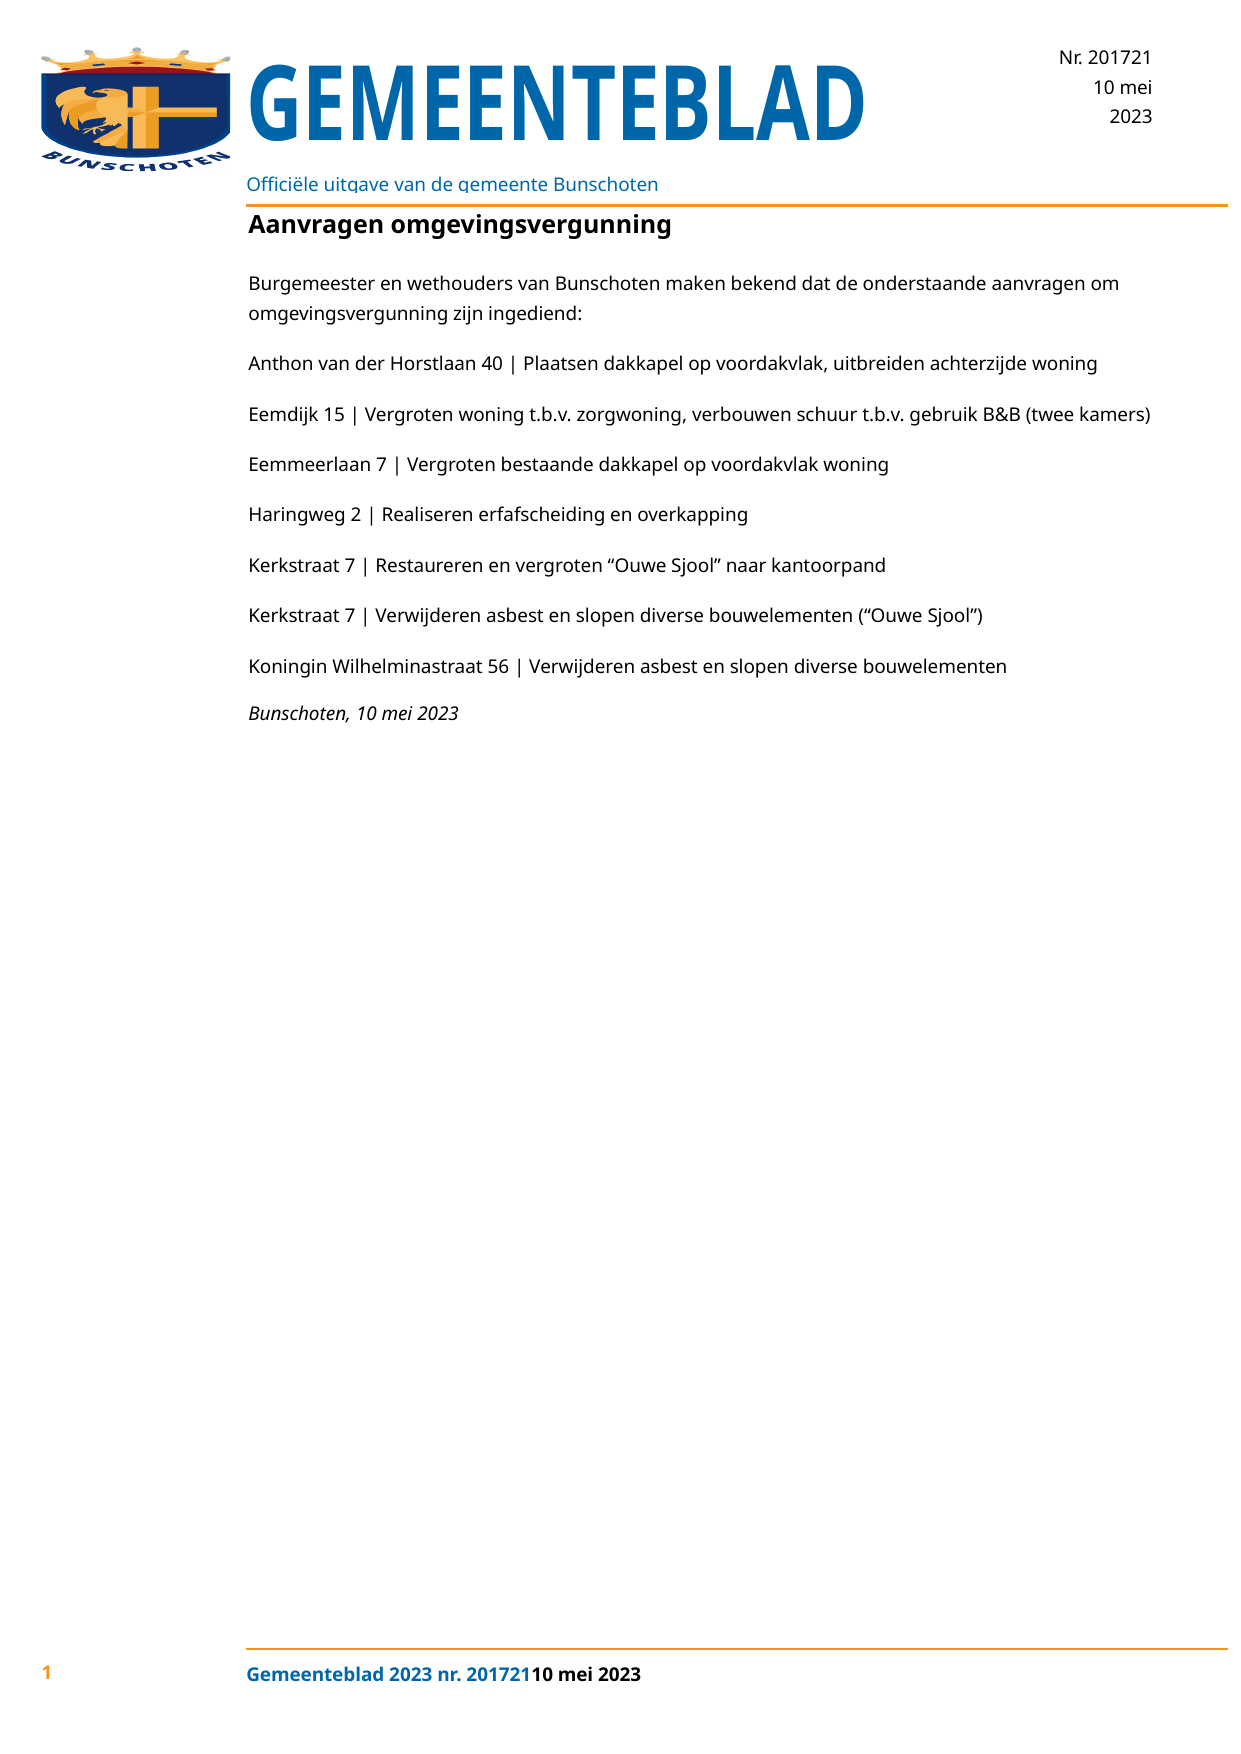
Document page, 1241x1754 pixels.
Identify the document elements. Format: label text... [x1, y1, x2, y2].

picture [41, 47, 231, 172]
text Koningin Wilhelminastraat 56 | Verwijderen asbest en slopen diverse bouwelementen [248, 653, 1152, 678]
text Kerkstraat 7 | Verwijderen asbest en slopen diverse bouwelementen (“Ouwe Sjool”) [248, 602, 1152, 628]
text Kerkstraat 7 | Restaureren en vergroten “Ouwe Sjool” naar kantoorpand [248, 552, 1152, 578]
text Anthon van der Horstlaan 40 | Plaatsen dakkapel op voordakvlak, uitbreiden achterzijde woning [248, 350, 1152, 376]
text Aanvragen omgevingsvergunning [248, 207, 1152, 241]
text Eemdijk 15 | Vergroten woning t.b.v. zorgwoning, verbouwen schuur t.b.v. gebruik B&B (twee kamers) [248, 401, 1152, 426]
text Burgemeester en wethouders van Bunschoten maken bekend dat de onderstaande aanvragen om omgevingsvergunning zijn ingediend: [248, 270, 1152, 326]
text Eemmeerlaan 7 | Vergroten bestaande dakkapel op voordakvlak woning [248, 451, 1152, 477]
text Bunschoten, 10 mei 2023 [248, 701, 1152, 726]
text Haringweg 2 | Realiseren erfafscheiding en overkapping [248, 502, 1152, 527]
